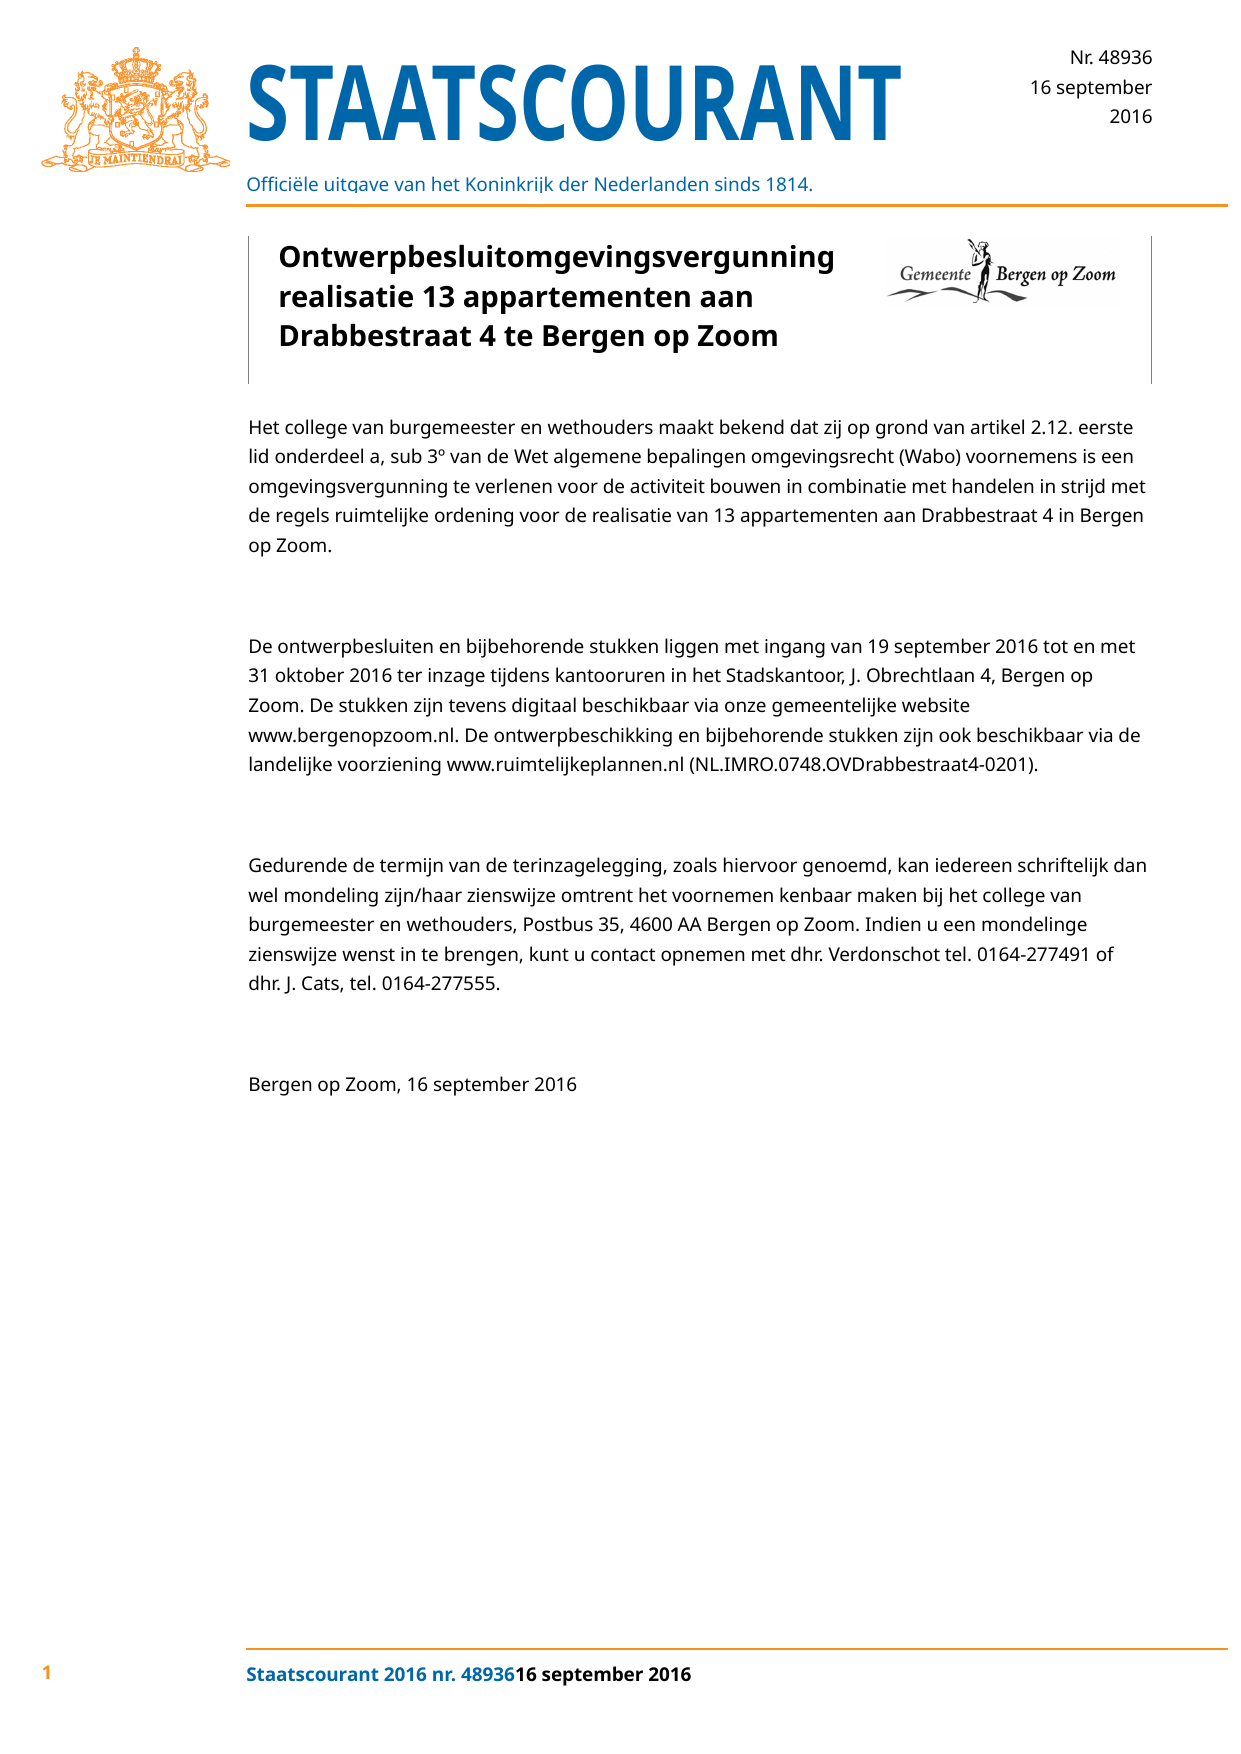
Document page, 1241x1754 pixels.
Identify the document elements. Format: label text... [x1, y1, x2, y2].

table_header [850, 236, 1151, 384]
text Gedurende de termijn van de terinzagelegging, zoals hiervoor genoemd, kan iedereen schriftelijk dan wel mondeling zijn/haar zienswijze omtrent het voornemen kenbaar maken bij het college van burgemeester en wethouders, Postbus 35, 4600 AA Bergen op Zoom. Indien u een mondelinge zienswijze wenst in te brengen, kunt u contact opnemen met dhr. Verdonschot tel. 0164-277491 of dhr. J. Cats, tel. 0164-277555. [248, 852, 1152, 996]
text Het college van burgemeester en wethouders maakt bekend dat zij op grond van artikel 2.12. eerste lid onderdeel a, sub 3º van de Wet algemene bepalingen omgevingsrecht (Wabo) voornemens is een omgevingsvergunning te verlenen voor de activiteit bouwen in combinatie met handelen in strijd met de regels ruimtelijke ordening voor de realisatie van 13 appartementen aan Drabbestraat 4 in Bergen op Zoom. [248, 414, 1152, 558]
table_header Ontwerpbesluitomgevingsvergunning realisatie 13 appartementen aan Drabbestraat 4 te Bergen op Zoom [249, 236, 850, 384]
picture [882, 236, 1119, 307]
text De ontwerpbesluiten en bijbehorende stukken liggen met ingang van 19 september 2016 tot en met 31 oktober 2016 ter inzage tijdens kantooruren in het Stadskantoor, J. Obrechtlaan 4, Bergen op Zoom. De stukken zijn tevens digitaal beschikbaar via onze gemeentelijke website www.bergenopzoom.nl. De ontwerpbeschikking en bijbehorende stukken zijn ook beschikbaar via de landelijke voorziening www.ruimtelijkeplannen.nl (NL.IMRO.0748.OVDrabbestraat4-0201). [248, 633, 1152, 777]
picture [41, 47, 231, 172]
text Bergen op Zoom, 16 september 2016 [248, 1071, 1152, 1097]
